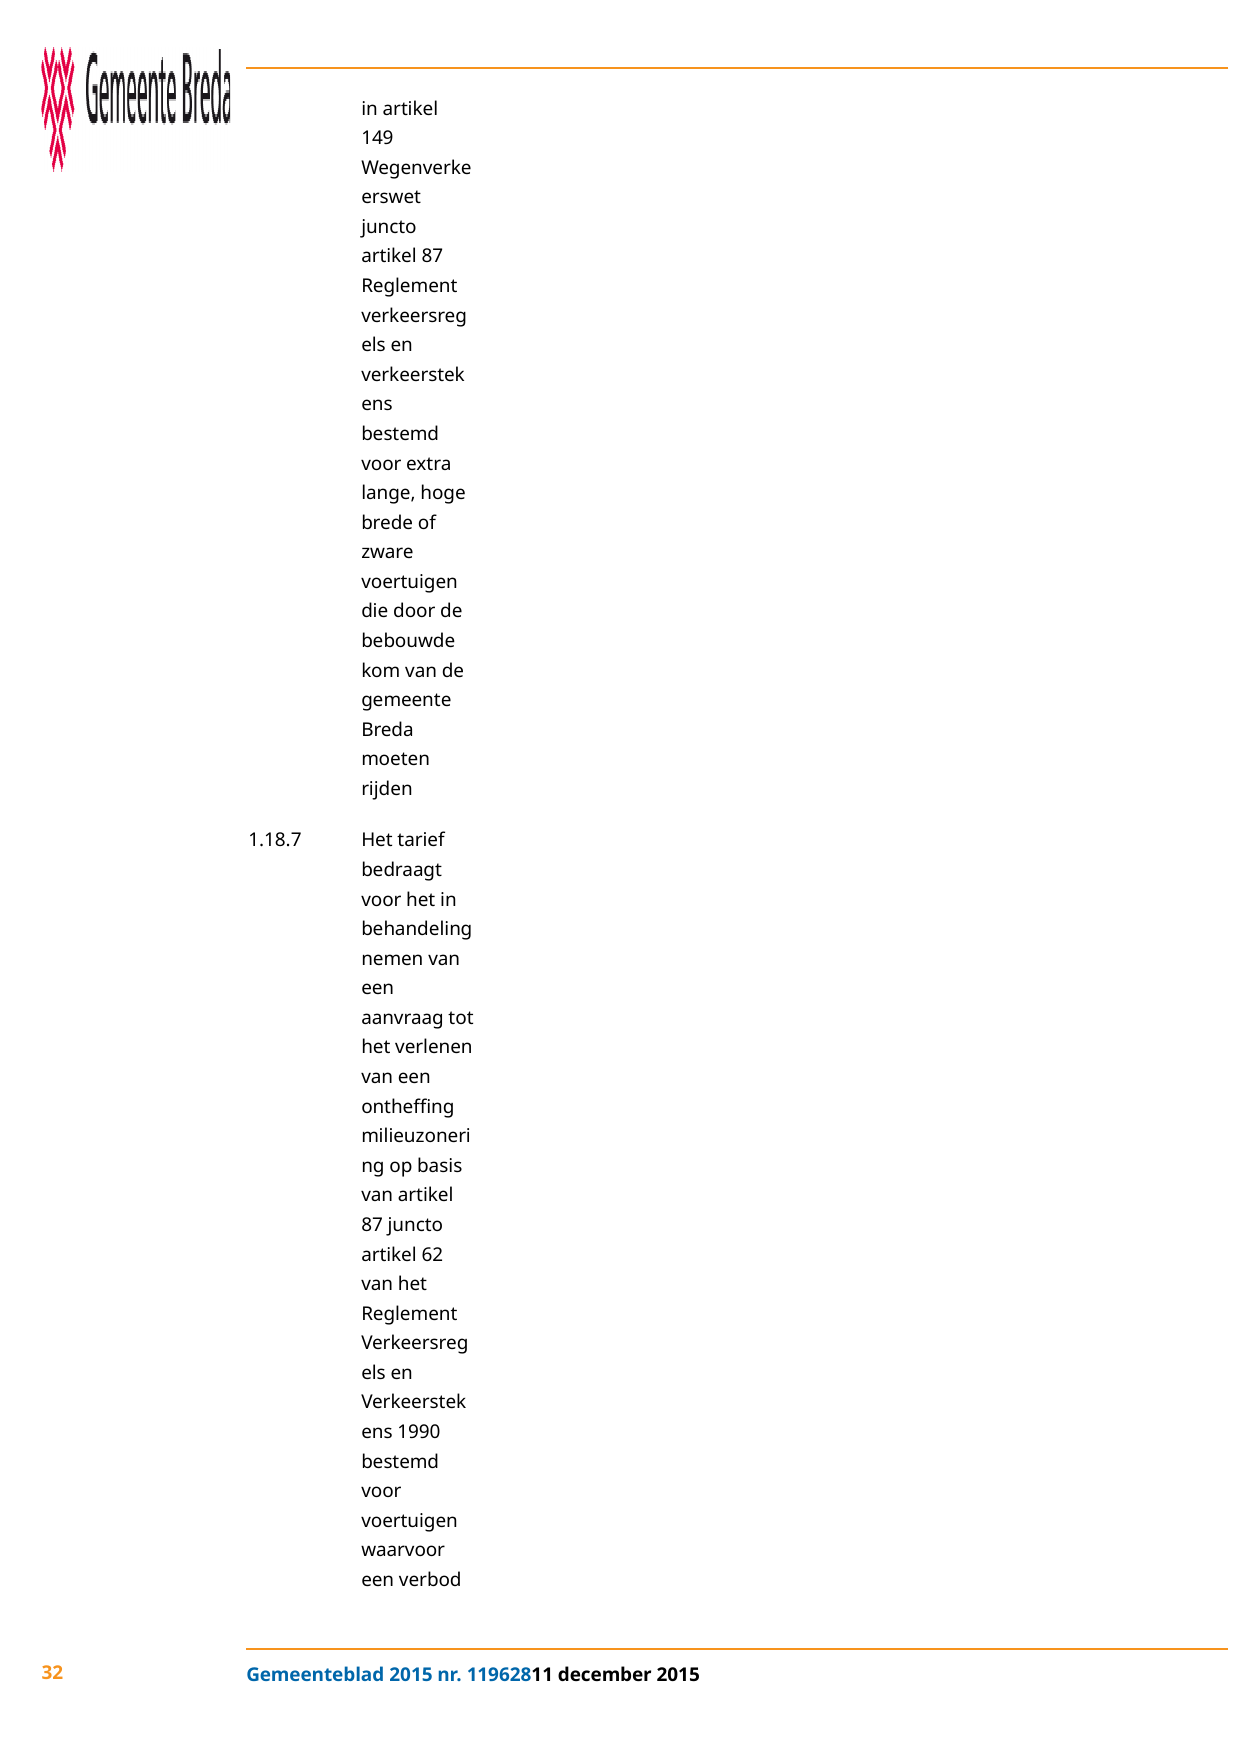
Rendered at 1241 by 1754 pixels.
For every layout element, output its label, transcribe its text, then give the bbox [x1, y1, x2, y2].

table_cell [248, 95, 361, 801]
table_cell [474, 801, 587, 827]
table_cell [700, 801, 813, 827]
table_cell [361, 801, 474, 827]
table_cell 1.18.7 [248, 827, 361, 1592]
table_cell [700, 827, 813, 1592]
table_cell in artikel 149 Wegenverkeerswet juncto artikel 87 Reglement verkeersregels en verkeerstekens bestemd voor extra lange, hoge brede of zware voertuigen die door de bebouwde kom van de gemeente Breda moeten rijden [361, 95, 474, 801]
table_cell [587, 827, 700, 1592]
table_cell Het tarief bedraagt voor het in behandeling nemen van een aanvraag tot het verlenen van een ontheffing milieuzonering op basis van artikel 87 juncto artikel 62 van het Reglement Verkeersregels en Verkeerstekens 1990 bestemd voor voertuigen waarvoor een verbod [361, 827, 474, 1592]
table_cell [474, 827, 587, 1592]
table_cell [587, 95, 700, 801]
picture [41, 47, 231, 172]
table_cell [248, 801, 361, 827]
table_cell [474, 95, 587, 801]
table_cell [700, 95, 813, 801]
table_cell [587, 801, 700, 827]
